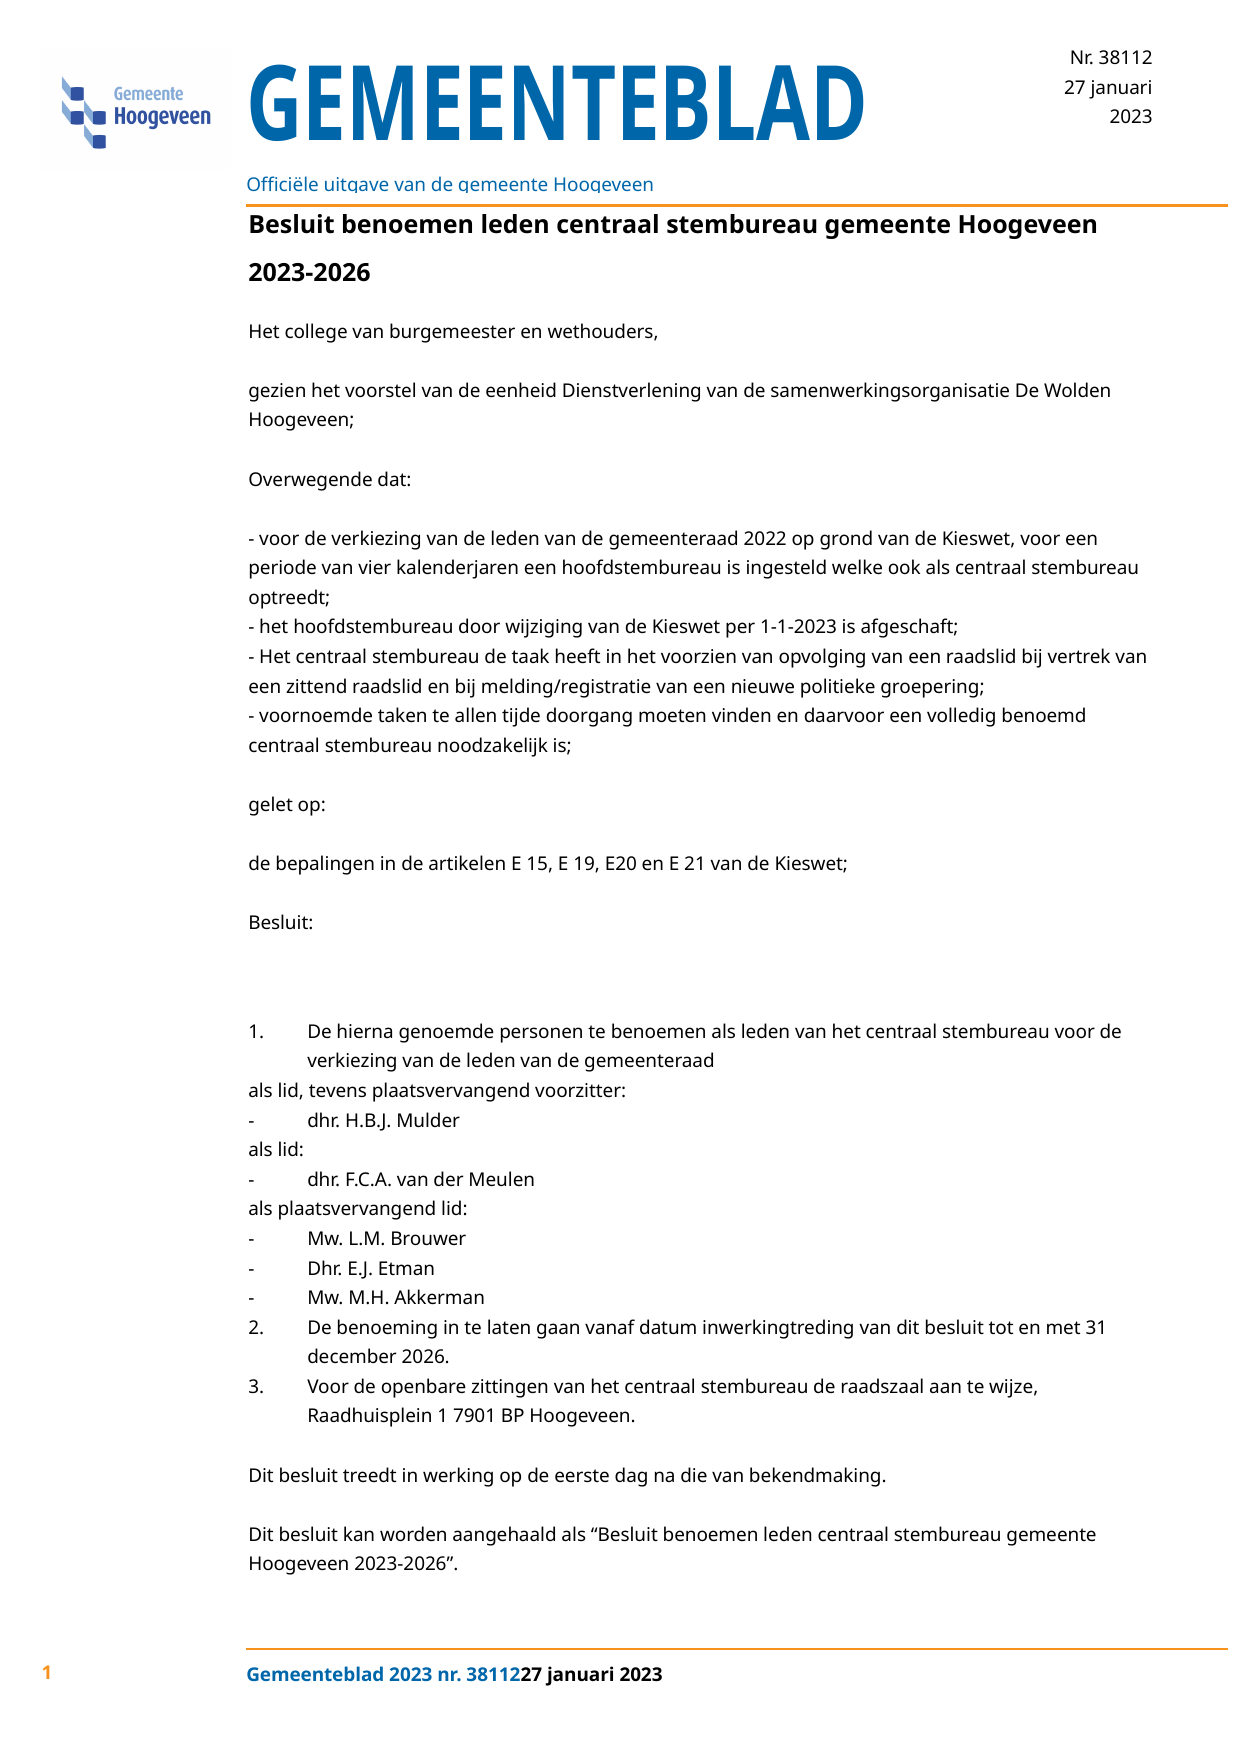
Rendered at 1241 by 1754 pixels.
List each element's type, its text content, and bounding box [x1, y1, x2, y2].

list dhr. H.B.J. Mulder [248, 1107, 1152, 1132]
text als lid: [248, 1136, 1152, 1162]
list De hierna genoemde personen te benoemen als leden van het centraal stembureau voor de verkiezing van de leden van de gemeenteraad [248, 1018, 1152, 1073]
picture [41, 47, 231, 172]
list Voor de openbare zittingen van het centraal stembureau de raadszaal aan te wijze, Raadhuisplein 1 7901 BP Hoogeveen. [248, 1373, 1152, 1428]
text - voor de verkiezing van de leden van de gemeenteraad 2022 op grond van de Kieswet, voor een periode van vier kalenderjaren een hoofdstembureau is ingesteld welke ook als centraal stembureau optreedt; [248, 525, 1152, 610]
text Het college van burgemeester en wethouders, [248, 318, 1152, 344]
text als plaatsvervangend lid: [248, 1196, 1152, 1221]
list Dhr. E.J. Etman [248, 1255, 1152, 1280]
text Dit besluit kan worden aangehaald als “Besluit benoemen leden centraal stembureau gemeente Hoogeveen 2023-2026”. [248, 1521, 1152, 1576]
text Dit besluit treedt in werking op de eerste dag na die van bekendmaking. [248, 1462, 1152, 1487]
text de bepalingen in de artikelen E 15, E 19, E20 en E 21 van de Kieswet; [248, 850, 1152, 876]
text - voornoemde taken te allen tijde doorgang moeten vinden en daarvoor een volledig benoemd centraal stembureau noodzakelijk is; [248, 702, 1152, 758]
list De benoeming in te laten gaan vanaf datum inwerkingtreding van dit besluit tot en met 31 december 2026. [248, 1314, 1152, 1369]
text gezien het voorstel van de eenheid Dienstverlening van de samenwerkingsorganisatie De Wolden Hoogeveen; [248, 377, 1152, 432]
text Besluit benoemen leden centraal stembureau gemeente Hoogeveen 2023-2026 [248, 207, 1152, 288]
list dhr. F.C.A. van der Meulen [248, 1166, 1152, 1192]
text - het hoofdstembureau door wijziging van de Kieswet per 1-1-2023 is afgeschaft; [248, 614, 1152, 639]
list Mw. L.M. Brouwer [248, 1225, 1152, 1251]
text gelet op: [248, 791, 1152, 817]
text - Het centraal stembureau de taak heeft in het voorzien van opvolging van een raadslid bij vertrek van een zittend raadslid en bij melding/registratie van een nieuwe politieke groepering; [248, 643, 1152, 699]
text Besluit: [248, 909, 1152, 935]
text Overwegende dat: [248, 466, 1152, 492]
text als lid, tevens plaatsvervangend voorzitter: [248, 1077, 1152, 1103]
list Mw. M.H. Akkerman [248, 1284, 1152, 1310]
